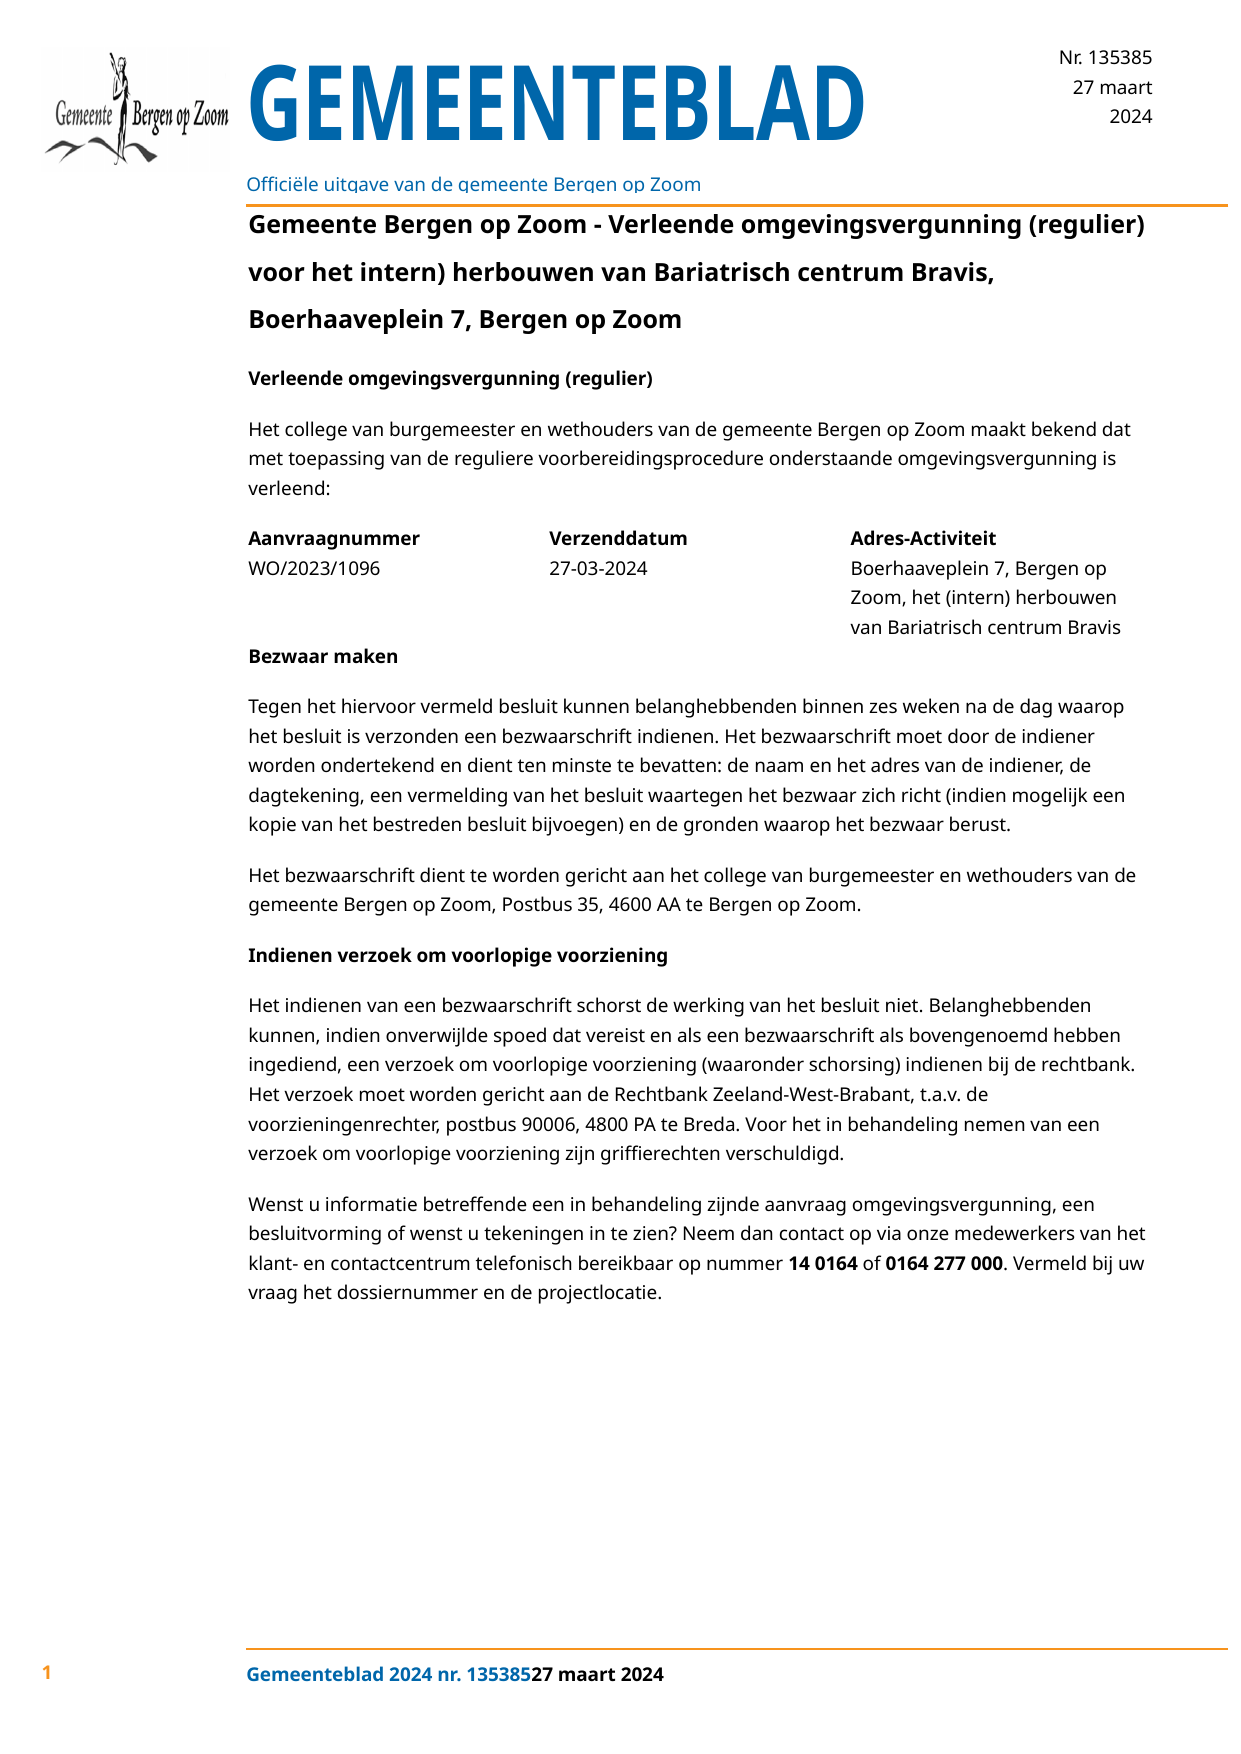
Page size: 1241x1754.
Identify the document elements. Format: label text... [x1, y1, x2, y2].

text Verleende omgevingsvergunning (regulier) [248, 366, 1152, 391]
text Gemeente Bergen op Zoom - Verleende omgevingsvergunning (regulier) voor het intern) herbouwen van Bariatrisch centrum Bravis, Boerhaaveplein 7, Bergen op Zoom [248, 207, 1152, 336]
text Tegen het hiervoor vermeld besluit kunnen belanghebbenden binnen zes weken na de dag waarop het besluit is verzonden een bezwaarschrift indienen. Het bezwaarschrift moet door de indiener worden ondertekend en dient ten minste te bevatten: de naam en het adres van de indiener, de dagtekening, een vermelding van het besluit waartegen het bezwaar zich richt (indien mogelijk een kopie van het bestreden besluit bijvoegen) en de gronden waarop het bezwaar berust. [248, 693, 1152, 837]
table_header Adres-Activiteit [850, 526, 1152, 551]
picture [41, 47, 231, 172]
text Indienen verzoek om voorlopige voorziening [248, 942, 1152, 968]
table_header 27-03-2024 [549, 555, 850, 639]
text Het bezwaarschrift dient te worden gericht aan het college van burgemeester en wethouders van de gemeente Bergen op Zoom, Postbus 35, 4600 AA te Bergen op Zoom. [248, 862, 1152, 917]
table_header Aanvraagnummer [248, 526, 549, 551]
table_header Boerhaaveplein 7, Bergen op Zoom, het (intern) herbouwen van Bariatrisch centrum Bravis [850, 555, 1152, 639]
text Wenst u informatie betreffende een in behandeling zijnde aanvraag omgevingsvergunning, een besluitvorming of wenst u tekeningen in te zien? Neem dan contact op via onze medewerkers van het klant- en contactcentrum telefonisch bereikbaar op nummer 14 0164 of 0164 277 000. Vermeld bij uw vraag het dossiernummer en de projectlocatie. [248, 1191, 1152, 1305]
table_header Verzenddatum [549, 526, 850, 551]
text Het college van burgemeester en wethouders van de gemeente Bergen op Zoom maakt bekend dat met toepassing van de reguliere voorbereidingsprocedure onderstaande omgevingsvergunning is verleend: [248, 416, 1152, 501]
table_header WO/2023/1096 [248, 555, 549, 639]
text Het indienen van een bezwaarschrift schorst de werking van het besluit niet. Belanghebbenden kunnen, indien onverwijlde spoed dat vereist en als een bezwaarschrift als bovengenoemd hebben ingediend, een verzoek om voorlopige voorziening (waaronder schorsing) indienen bij de rechtbank. Het verzoek moet worden gericht aan de Rechtbank Zeeland-West-Brabant, t.a.v. de voorzieningenrechter, postbus 90006, 4800 PA te Breda. Voor het in behandeling nemen van een verzoek om voorlopige voorziening zijn griffierechten verschuldigd. [248, 992, 1152, 1166]
text Bezwaar maken [248, 643, 1152, 668]
